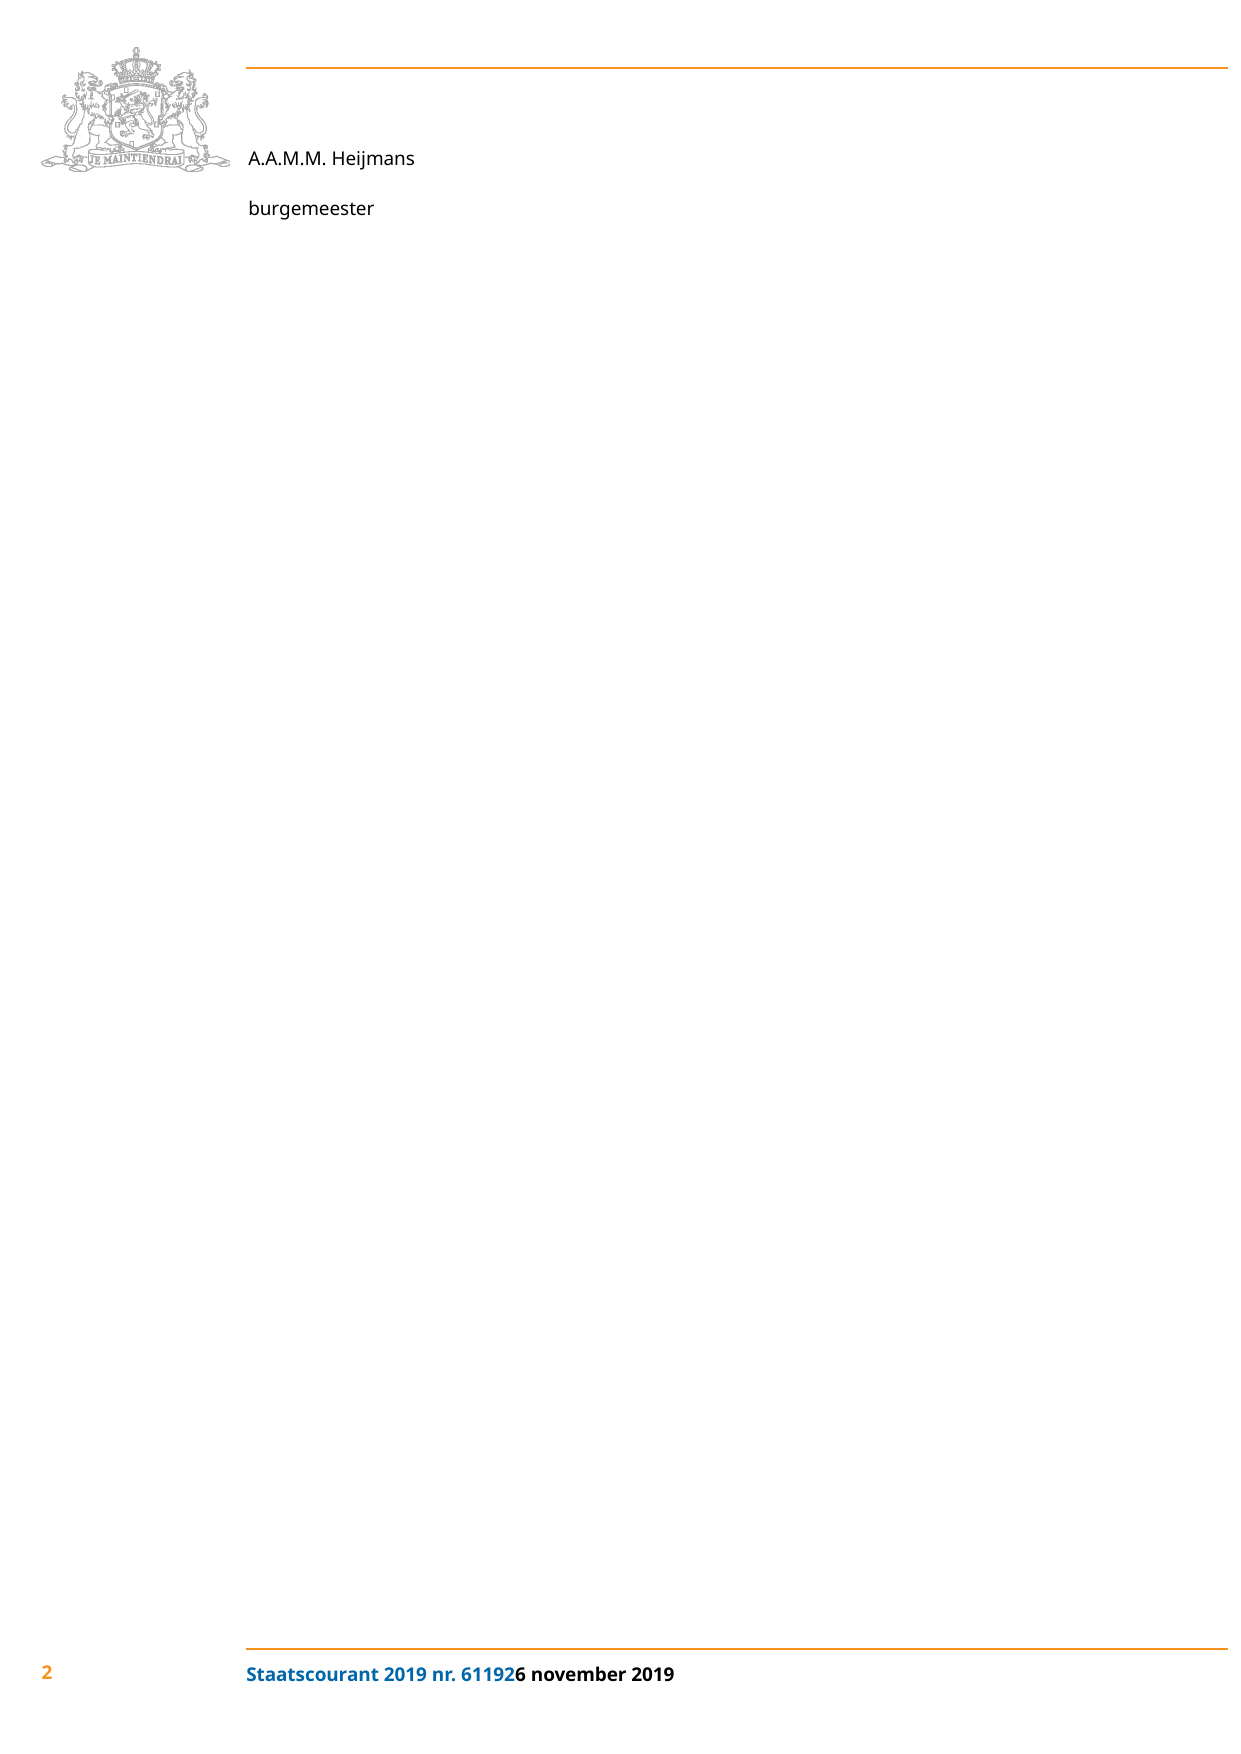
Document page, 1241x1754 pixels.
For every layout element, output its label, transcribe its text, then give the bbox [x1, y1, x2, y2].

picture [41, 47, 231, 172]
text A.A.M.M. Heijmans [248, 145, 1152, 171]
text burgemeester [248, 196, 1152, 221]
